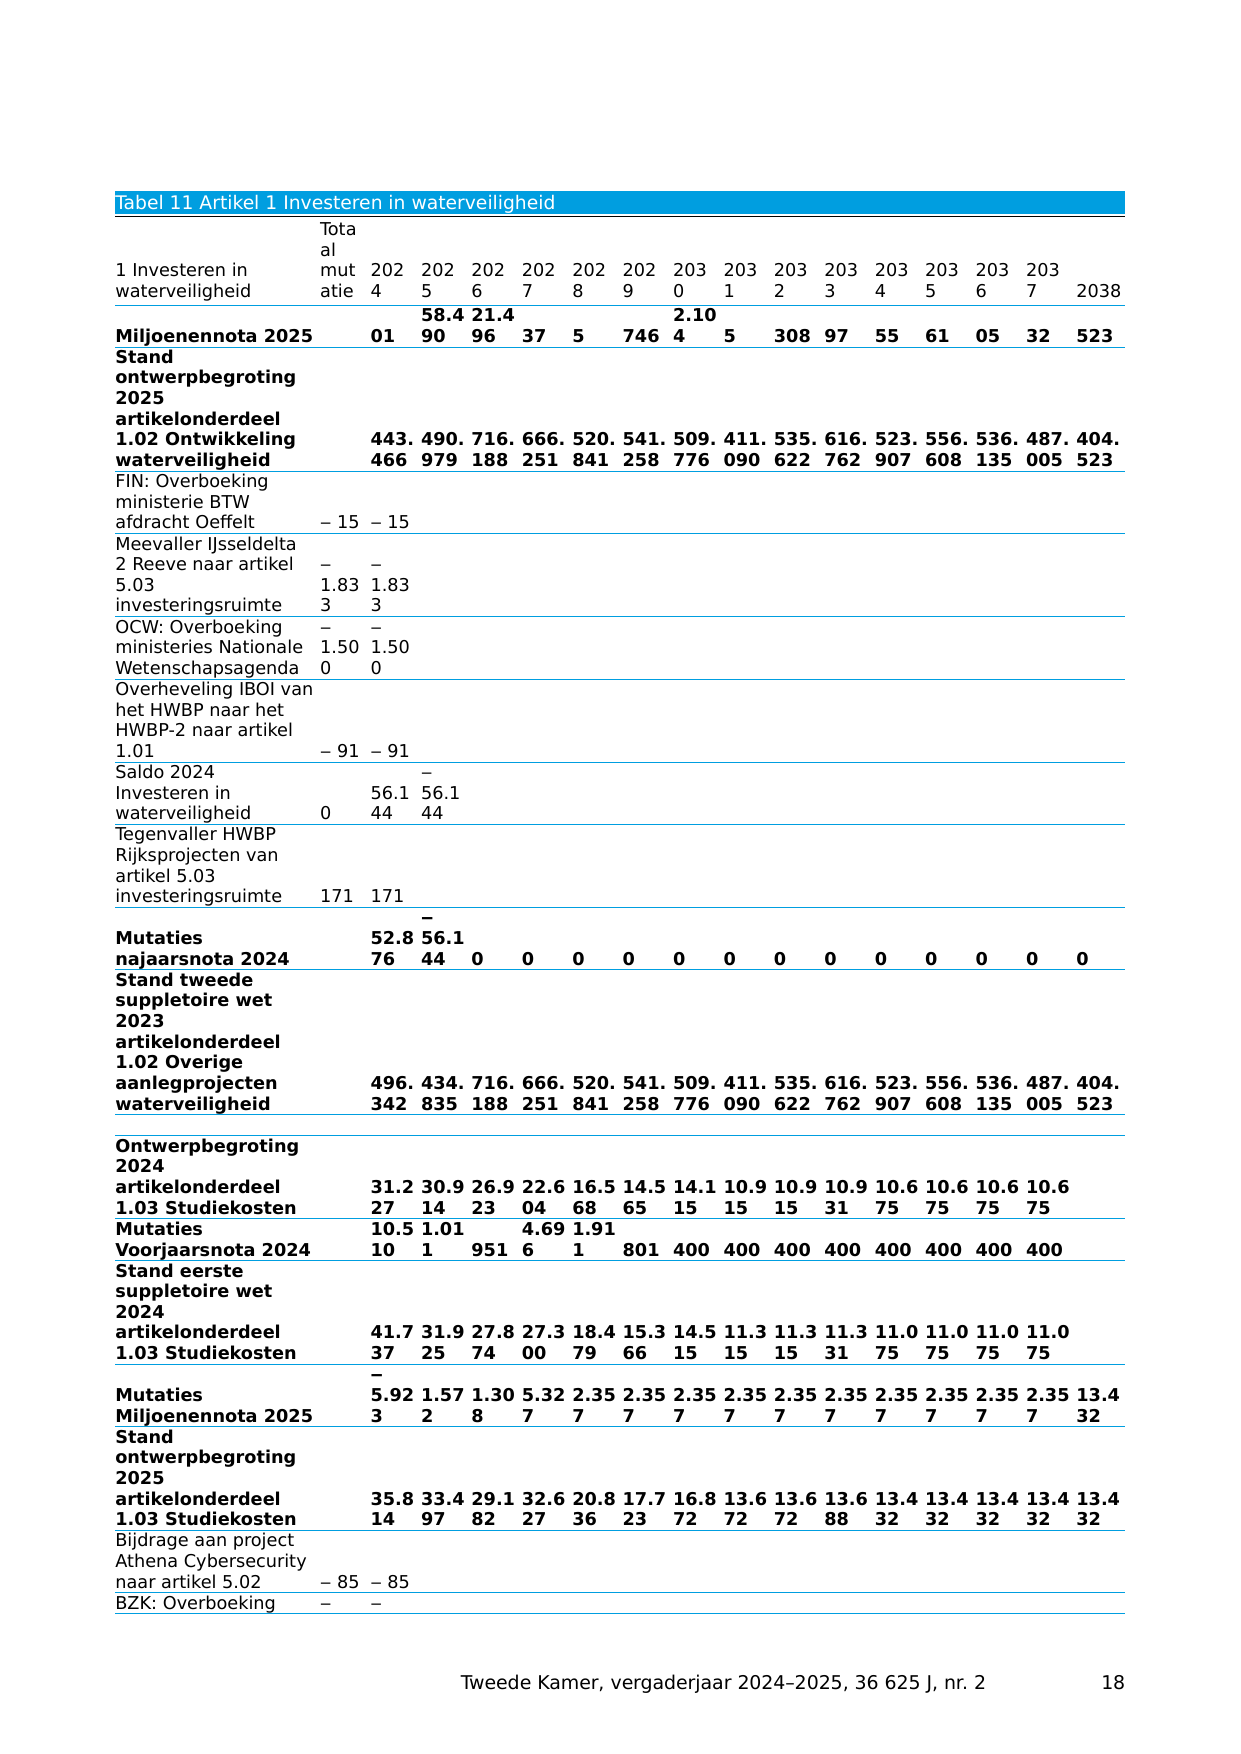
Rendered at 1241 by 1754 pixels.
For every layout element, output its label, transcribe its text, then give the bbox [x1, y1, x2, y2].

table_cell [720, 1593, 771, 1613]
table_cell [771, 1593, 821, 1613]
table_cell 2029 [620, 217, 670, 304]
table_cell 2.357 [569, 1365, 619, 1426]
table_cell 10.915 [720, 1136, 771, 1218]
table_cell 2025 [418, 217, 468, 304]
table_cell 97 [821, 306, 872, 346]
table_cell 400 [922, 1219, 972, 1260]
table_cell 61 [922, 306, 972, 346]
table_cell [1073, 1136, 1125, 1218]
table_cell [922, 1531, 972, 1592]
table_cell ‒ 5.923 [368, 1365, 418, 1426]
table_cell 404.523 [1073, 970, 1125, 1114]
table_cell [821, 534, 872, 616]
table_cell 509.776 [670, 348, 720, 471]
table_cell 27.874 [468, 1261, 519, 1364]
table_cell [1073, 534, 1125, 616]
table_cell 2037 [1023, 217, 1073, 304]
table_cell 616.762 [821, 348, 872, 471]
table_cell [569, 472, 619, 533]
table_cell 411.090 [720, 348, 771, 471]
table_cell [468, 825, 519, 907]
table_cell 496.342 [368, 970, 418, 1114]
table_cell 11.331 [821, 1261, 872, 1364]
table_cell 404.523 [1073, 348, 1125, 471]
table_cell [519, 1593, 569, 1613]
table_cell 2035 [922, 217, 972, 304]
table_cell [973, 1531, 1023, 1592]
table_cell [973, 825, 1023, 907]
table_cell [973, 680, 1023, 761]
table_cell [569, 534, 619, 616]
table_cell 556.608 [922, 970, 972, 1114]
table_cell [973, 617, 1023, 678]
table_cell 490.979 [418, 348, 468, 471]
table_cell 2024 [368, 217, 418, 304]
table_cell 31.227 [368, 1136, 418, 1218]
table_cell [922, 1115, 972, 1135]
table_cell [771, 680, 821, 761]
table_cell [922, 472, 972, 533]
table_cell 2.357 [771, 1365, 821, 1426]
table_cell Stand ontwerpbegroting 2025 artikelonderdeel 1.02 Ontwikkeling waterveiligheid [115, 348, 317, 471]
table_cell [620, 1531, 670, 1592]
table_cell ‒ 91 [317, 680, 367, 761]
table_cell [569, 1531, 619, 1592]
table_cell 32 [1023, 306, 1073, 346]
table_cell [720, 472, 771, 533]
table_cell [821, 1531, 872, 1592]
table_cell [317, 1219, 367, 1260]
table_cell 520.841 [569, 970, 619, 1114]
table_cell [922, 680, 972, 761]
table_cell 541.258 [620, 348, 670, 471]
table_cell 0 [620, 908, 670, 969]
table_cell [620, 617, 670, 678]
table_cell 27.300 [519, 1261, 569, 1364]
table_cell [317, 970, 367, 1114]
table_cell [771, 1115, 821, 1135]
table_cell 26.923 [468, 1136, 519, 1218]
table_cell [1023, 617, 1073, 678]
table_cell [670, 1593, 720, 1613]
table_cell [1073, 617, 1125, 678]
table_cell 541.258 [620, 970, 670, 1114]
table_cell 37 [519, 306, 569, 346]
table_cell [1023, 825, 1073, 907]
table_cell 05 [973, 306, 1023, 346]
table_cell [620, 763, 670, 824]
table_cell [519, 534, 569, 616]
table_cell 55 [872, 306, 922, 346]
table_cell [771, 617, 821, 678]
table_cell 0 [973, 908, 1023, 969]
table_cell [418, 534, 468, 616]
table_cell [519, 472, 569, 533]
table_cell 13.432 [1023, 1427, 1073, 1530]
table_cell [720, 1115, 771, 1135]
table_cell [519, 617, 569, 678]
table_cell [720, 617, 771, 678]
table_cell [468, 680, 519, 761]
table_cell [519, 1115, 569, 1135]
table_cell Stand eerste suppletoire wet 2024 artikelonderdeel 1.03 Studiekosten [115, 1261, 317, 1364]
table_cell 434.835 [418, 970, 468, 1114]
table_cell [872, 1115, 922, 1135]
table_cell 523 [1073, 306, 1125, 346]
table_cell 52.876 [368, 908, 418, 969]
table_cell ‒ 56.144 [418, 908, 468, 969]
table_cell [1073, 1219, 1125, 1260]
table_cell [620, 1593, 670, 1613]
table_cell [821, 680, 872, 761]
table_cell [1073, 1261, 1125, 1364]
table_cell 171 [368, 825, 418, 907]
table_cell [468, 763, 519, 824]
table_cell [115, 1115, 317, 1135]
table_cell [720, 680, 771, 761]
table_cell [418, 1115, 468, 1135]
table_cell [670, 617, 720, 678]
table_cell [569, 825, 619, 907]
table_cell 14.565 [620, 1136, 670, 1218]
table_cell 2.357 [821, 1365, 872, 1426]
table_cell [872, 472, 922, 533]
table_cell [821, 1115, 872, 1135]
table_cell 2028 [569, 217, 619, 304]
table_cell 17.723 [620, 1427, 670, 1530]
table_cell ‒ 1.833 [317, 534, 367, 616]
table_cell 2.357 [1023, 1365, 1073, 1426]
table_cell 2.357 [670, 1365, 720, 1426]
table_cell 0 [720, 908, 771, 969]
table_cell 400 [670, 1219, 720, 1260]
table_cell 400 [720, 1219, 771, 1260]
table_cell [519, 1531, 569, 1592]
table_cell 2.357 [720, 1365, 771, 1426]
table_cell Stand ontwerpbegroting 2025 artikelonderdeel 1.03 Studiekosten [115, 1427, 317, 1530]
table_cell [872, 534, 922, 616]
table_cell BZK: Overboeking [115, 1593, 317, 1613]
table_cell [620, 472, 670, 533]
table_cell [922, 534, 972, 616]
table_cell 20.836 [569, 1427, 619, 1530]
table_cell [468, 1531, 519, 1592]
table_cell 400 [771, 1219, 821, 1260]
table_cell 2026 [468, 217, 519, 304]
table_cell 01 [368, 306, 418, 346]
table_cell [670, 1115, 720, 1135]
table_cell Mutaties Miljoenennota 2025 [115, 1365, 317, 1426]
table_cell [821, 763, 872, 824]
table_cell [1023, 680, 1073, 761]
table_cell ‒ 1.833 [368, 534, 418, 616]
table_cell Mutaties Voorjaarsnota 2024 [115, 1219, 317, 1260]
table_cell 520.841 [569, 348, 619, 471]
table_cell 10.675 [1023, 1136, 1073, 1218]
table_cell 10.675 [872, 1136, 922, 1218]
table_cell 0 [670, 908, 720, 969]
table_cell 1.308 [468, 1365, 519, 1426]
table_cell 2.357 [620, 1365, 670, 1426]
table_cell 0 [771, 908, 821, 969]
table_cell [418, 680, 468, 761]
table_cell ‒ 56.144 [418, 763, 468, 824]
table_cell 13.432 [1073, 1427, 1125, 1530]
table_cell [922, 825, 972, 907]
table_cell [872, 763, 922, 824]
table_cell 0 [872, 908, 922, 969]
table_cell 0 [821, 908, 872, 969]
table_cell [1073, 763, 1125, 824]
table_cell 556.608 [922, 348, 972, 471]
table_cell 13.432 [922, 1427, 972, 1530]
table_cell 801 [620, 1219, 670, 1260]
table_cell 0 [468, 908, 519, 969]
table_cell 2034 [872, 217, 922, 304]
table_cell Mutaties najaarsnota 2024 [115, 908, 317, 969]
table_cell 400 [973, 1219, 1023, 1260]
table_cell [771, 534, 821, 616]
table_cell [468, 1593, 519, 1613]
table_cell 13.432 [973, 1427, 1023, 1530]
table_cell [771, 825, 821, 907]
table_cell 11.075 [1023, 1261, 1073, 1364]
table_cell [569, 1115, 619, 1135]
table_cell [1073, 825, 1125, 907]
table_cell 443.466 [368, 348, 418, 471]
table_cell [468, 534, 519, 616]
table_cell ‒ 15 [368, 472, 418, 533]
table_cell 2030 [670, 217, 720, 304]
table_cell [418, 617, 468, 678]
table_cell ‒ 85 [317, 1531, 367, 1592]
table_cell FIN: Overboeking ministerie BTW afdracht Oeffelt [115, 472, 317, 533]
table_cell 716.188 [468, 348, 519, 471]
table_cell 32.627 [519, 1427, 569, 1530]
table_cell 2031 [720, 217, 771, 304]
table_cell 11.315 [771, 1261, 821, 1364]
table_cell [1023, 763, 1073, 824]
table_cell 1.572 [418, 1365, 468, 1426]
table_cell [317, 1136, 367, 1218]
table_cell [317, 348, 367, 471]
table_cell 22.604 [519, 1136, 569, 1218]
table_cell 0 [317, 763, 367, 824]
table_cell ‒ 1.500 [368, 617, 418, 678]
table_cell 716.188 [468, 970, 519, 1114]
table_cell [1023, 1593, 1073, 1613]
table_cell 523.907 [872, 970, 922, 1114]
table_cell [973, 534, 1023, 616]
table_cell [317, 908, 367, 969]
table_cell [569, 1593, 619, 1613]
table_cell ‒ [368, 1593, 418, 1613]
table_cell [821, 1593, 872, 1613]
table_cell ‒ 85 [368, 1531, 418, 1592]
table_cell 14.115 [670, 1136, 720, 1218]
table_cell 35.814 [368, 1427, 418, 1530]
table_cell 5 [569, 306, 619, 346]
table_cell [519, 825, 569, 907]
table_cell 11.315 [720, 1261, 771, 1364]
table_cell 2036 [973, 217, 1023, 304]
table_cell 16.872 [670, 1427, 720, 1530]
table_cell Overheveling IBOI van het HWBP naar het HWBP-2 naar artikel 1.01 [115, 680, 317, 761]
table_cell 33.497 [418, 1427, 468, 1530]
table_cell [620, 1115, 670, 1135]
table_cell 2.357 [872, 1365, 922, 1426]
table_cell [821, 617, 872, 678]
table_cell [872, 617, 922, 678]
table_cell [872, 680, 922, 761]
table_cell [418, 1531, 468, 1592]
table_cell Miljoenennota 2025 [115, 306, 317, 346]
table_cell [569, 617, 619, 678]
table_cell 31.925 [418, 1261, 468, 1364]
table_cell [368, 1115, 418, 1135]
table_cell [973, 1115, 1023, 1135]
table_cell 29.182 [468, 1427, 519, 1530]
table_cell 1.011 [418, 1219, 468, 1260]
table_cell [720, 825, 771, 907]
table_cell [620, 825, 670, 907]
table_cell 616.762 [821, 970, 872, 1114]
table_cell Bijdrage aan project Athena Cybersecurity naar artikel 5.02 [115, 1531, 317, 1592]
table_cell [1073, 680, 1125, 761]
table_cell 487.005 [1023, 348, 1073, 471]
table_cell 509.776 [670, 970, 720, 1114]
table_cell [317, 1115, 367, 1135]
table_cell 0 [569, 908, 619, 969]
table_cell 10.510 [368, 1219, 418, 1260]
table_cell 4.696 [519, 1219, 569, 1260]
table_cell 1.911 [569, 1219, 619, 1260]
table_cell [922, 1593, 972, 1613]
table_cell 5 [720, 306, 771, 346]
table_cell 666.251 [519, 970, 569, 1114]
table_cell 11.075 [922, 1261, 972, 1364]
table_cell [1073, 472, 1125, 533]
table_cell [1023, 1115, 1073, 1135]
table_cell [1073, 1531, 1125, 1592]
table_cell 2.104 [670, 306, 720, 346]
table_cell [317, 1365, 367, 1426]
table_cell 15.366 [620, 1261, 670, 1364]
table_cell [670, 472, 720, 533]
table_cell 41.737 [368, 1261, 418, 1364]
table_cell Totaal mutatie [317, 217, 367, 304]
table_cell [569, 680, 619, 761]
table_cell [771, 1531, 821, 1592]
table_cell [317, 306, 367, 346]
table_cell [418, 472, 468, 533]
table_cell 13.672 [720, 1427, 771, 1530]
table_cell 2038 [1073, 217, 1125, 304]
table_cell 400 [1023, 1219, 1073, 1260]
table_cell 5.327 [519, 1365, 569, 1426]
table_cell Tegenvaller HWBP Rijksprojecten van artikel 5.03 investeringsruimte [115, 825, 317, 907]
table_cell 2032 [771, 217, 821, 304]
table_cell [973, 1593, 1023, 1613]
table_cell 2.357 [973, 1365, 1023, 1426]
table_cell [872, 1531, 922, 1592]
table_cell [821, 472, 872, 533]
table_cell [720, 763, 771, 824]
table_cell [872, 825, 922, 907]
table_cell [468, 472, 519, 533]
table_cell 308 [771, 306, 821, 346]
table_cell [771, 763, 821, 824]
table_cell 0 [922, 908, 972, 969]
table_cell [670, 1531, 720, 1592]
table_cell [1023, 1531, 1073, 1592]
table_cell 56.144 [368, 763, 418, 824]
table_cell ‒ 1.500 [317, 617, 367, 678]
table_cell 13.672 [771, 1427, 821, 1530]
table_cell 10.675 [922, 1136, 972, 1218]
table_cell [418, 1593, 468, 1613]
table_cell [922, 617, 972, 678]
table_cell [1023, 534, 1073, 616]
table_cell 0 [519, 908, 569, 969]
table_cell [468, 1115, 519, 1135]
table_cell Stand tweede suppletoire wet 2023 artikelonderdeel 1.02 Overige aanlegprojecten waterveiligheid [115, 970, 317, 1114]
table_cell 13.432 [872, 1427, 922, 1530]
table_cell [670, 534, 720, 616]
table_cell 18.479 [569, 1261, 619, 1364]
table_cell 535.622 [771, 348, 821, 471]
table_cell 16.568 [569, 1136, 619, 1218]
table_cell [821, 825, 872, 907]
table_cell [922, 763, 972, 824]
table_cell [468, 617, 519, 678]
table_cell [519, 763, 569, 824]
table_cell [872, 1593, 922, 1613]
table_cell Saldo 2024 Investeren in waterveiligheid [115, 763, 317, 824]
table_cell 10.675 [973, 1136, 1023, 1218]
table_cell [670, 763, 720, 824]
table_cell 2033 [821, 217, 872, 304]
table_cell [720, 1531, 771, 1592]
table_cell 2.357 [922, 1365, 972, 1426]
table_cell 13.432 [1073, 1365, 1125, 1426]
table_cell 2027 [519, 217, 569, 304]
table_cell [620, 534, 670, 616]
table_cell [519, 680, 569, 761]
table_cell [1023, 472, 1073, 533]
table_cell ‒ 15 [317, 472, 367, 533]
table_cell [1073, 1593, 1125, 1613]
table_cell OCW: Overboeking ministeries Nationale Wetenschapsagenda [115, 617, 317, 678]
table_cell [670, 680, 720, 761]
table_cell [973, 472, 1023, 533]
table_cell ‒ 91 [368, 680, 418, 761]
table_cell 0 [1023, 908, 1073, 969]
table_cell ‒ [317, 1593, 367, 1613]
table_cell [418, 825, 468, 907]
table_cell [670, 825, 720, 907]
table_cell 666.251 [519, 348, 569, 471]
table_cell 746 [620, 306, 670, 346]
table_cell [620, 680, 670, 761]
table_cell 0 [1073, 908, 1125, 969]
table_cell 10.931 [821, 1136, 872, 1218]
table_cell Ontwerpbegroting 2024 artikelonderdeel 1.03 Studiekosten [115, 1136, 317, 1218]
table_cell 11.075 [872, 1261, 922, 1364]
table_cell 535.622 [771, 970, 821, 1114]
table_cell 536.135 [973, 970, 1023, 1114]
table_cell [569, 763, 619, 824]
table_cell [973, 763, 1023, 824]
table_cell 487.005 [1023, 970, 1073, 1114]
table_cell 10.915 [771, 1136, 821, 1218]
table_cell [720, 534, 771, 616]
table_cell 536.135 [973, 348, 1023, 471]
table_cell 400 [872, 1219, 922, 1260]
table_cell 171 [317, 825, 367, 907]
table_cell 400 [821, 1219, 872, 1260]
table_cell 13.688 [821, 1427, 872, 1530]
table_cell [1073, 1115, 1125, 1135]
table_cell 523.907 [872, 348, 922, 471]
table_cell 11.075 [973, 1261, 1023, 1364]
table_cell 21.496 [468, 306, 519, 346]
table_cell 30.914 [418, 1136, 468, 1218]
table_cell [317, 1261, 367, 1364]
table_cell [771, 472, 821, 533]
table_cell 58.490 [418, 306, 468, 346]
table_cell [317, 1427, 367, 1530]
table_cell 1 Investeren in waterveiligheid [115, 217, 317, 304]
table_cell 951 [468, 1219, 519, 1260]
table_cell 14.515 [670, 1261, 720, 1364]
table_cell Meevaller IJsseldelta 2 Reeve naar artikel 5.03 investeringsruimte [115, 534, 317, 616]
table_cell 411.090 [720, 970, 771, 1114]
